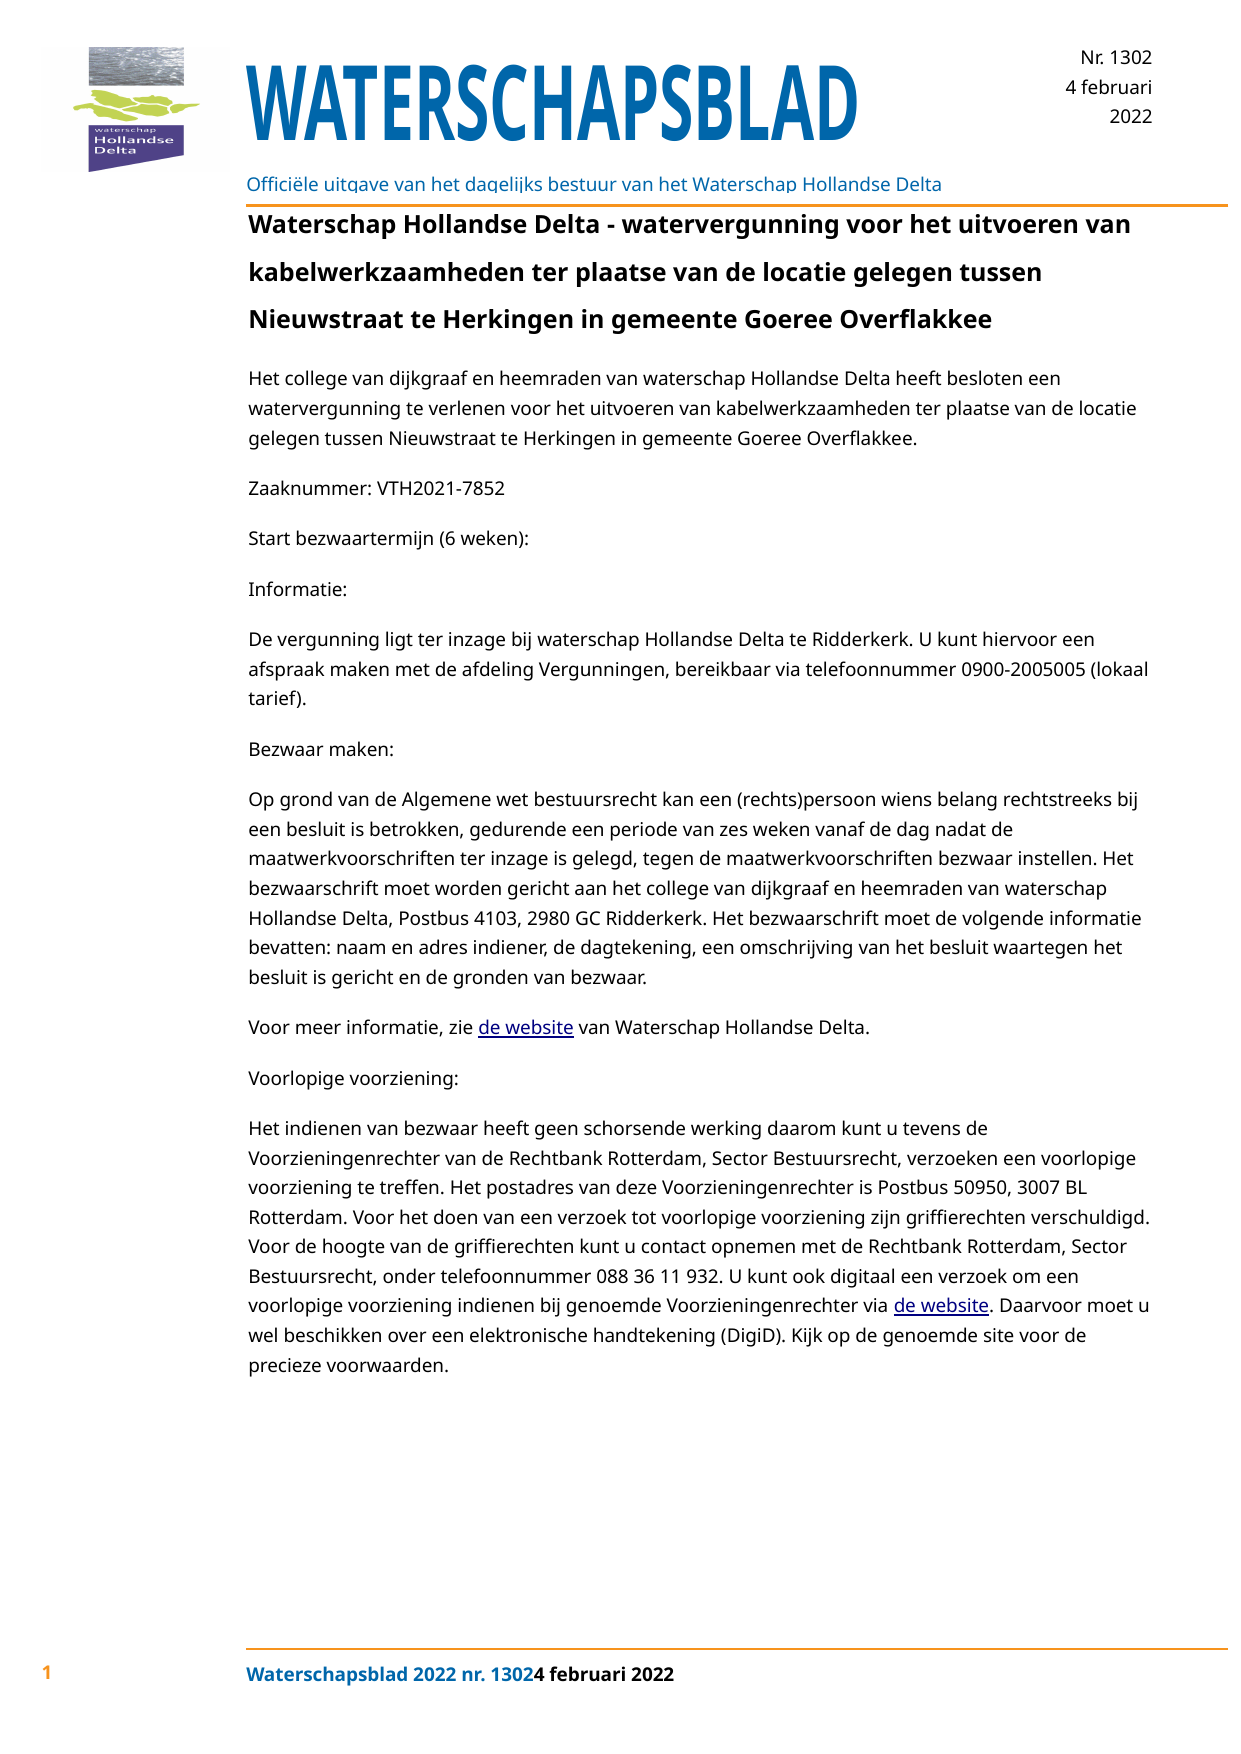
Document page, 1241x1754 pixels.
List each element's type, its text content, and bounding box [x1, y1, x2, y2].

text Het indienen van bezwaar heeft geen schorsende werking daarom kunt u tevens de Voorzieningenrechter van de Rechtbank Rotterdam, Sector Bestuursrecht, verzoeken een voorlopige voorziening te treffen. Het postadres van deze Voorzieningenrechter is Postbus 50950, 3007 BL Rotterdam. Voor het doen van een verzoek tot voorlopige voorziening zijn griffierechten verschuldigd. Voor de hoogte van de griffierechten kunt u contact opnemen met de Rechtbank Rotterdam, Sector Bestuursrecht, onder telefoonnummer 088 36 11 932. U kunt ook digitaal een verzoek om een voorlopige voorziening indienen bij genoemde Voorzieningenrechter via de website. Daarvoor moet u wel beschikken over een elektronische handtekening (DigiD). Kijk op de genoemde site voor de precieze voorwaarden. [248, 1115, 1152, 1377]
picture [41, 47, 231, 172]
text Zaaknummer: VTH2021-7852 [248, 475, 1152, 501]
text Bezwaar maken: [248, 736, 1152, 762]
text Op grond van de Algemene wet bestuursrecht kan een (rechts)persoon wiens belang rechtstreeks bij een besluit is betrokken, gedurende een periode van zes weken vanaf de dag nadat de maatwerkvoorschriften ter inzage is gelegd, tegen de maatwerkvoorschriften bezwaar instellen. Het bezwaarschrift moet worden gericht aan het college van dijkgraaf en heemraden van waterschap Hollandse Delta, Postbus 4103, 2980 GC Ridderkerk. Het bezwaarschrift moet de volgende informatie bevatten: naam en adres indiener, de dagtekening, een omschrijving van het besluit waartegen het besluit is gericht en de gronden van bezwaar. [248, 786, 1152, 989]
text Waterschap Hollandse Delta - watervergunning voor het uitvoeren van kabelwerkzaamheden ter plaatse van de locatie gelegen tussen Nieuwstraat te Herkingen in gemeente Goeree Overflakkee [248, 207, 1152, 336]
text Het college van dijkgraaf en heemraden van waterschap Hollandse Delta heeft besloten een watervergunning te verlenen voor het uitvoeren van kabelwerkzaamheden ter plaatse van de locatie gelegen tussen Nieuwstraat te Herkingen in gemeente Goeree Overflakkee. [248, 366, 1152, 450]
text Informatie: [248, 576, 1152, 602]
text Voor meer informatie, zie de website van Waterschap Hollandse Delta. [248, 1014, 1152, 1040]
text De vergunning ligt ter inzage bij waterschap Hollandse Delta te Ridderkerk. U kunt hiervoor een afspraak maken met de afdeling Vergunningen, bereikbaar via telefoonnummer 0900-2005005 (lokaal tarief). [248, 626, 1152, 711]
text Start bezwaartermijn (6 weken): [248, 526, 1152, 551]
text Voorlopige voorziening: [248, 1065, 1152, 1090]
